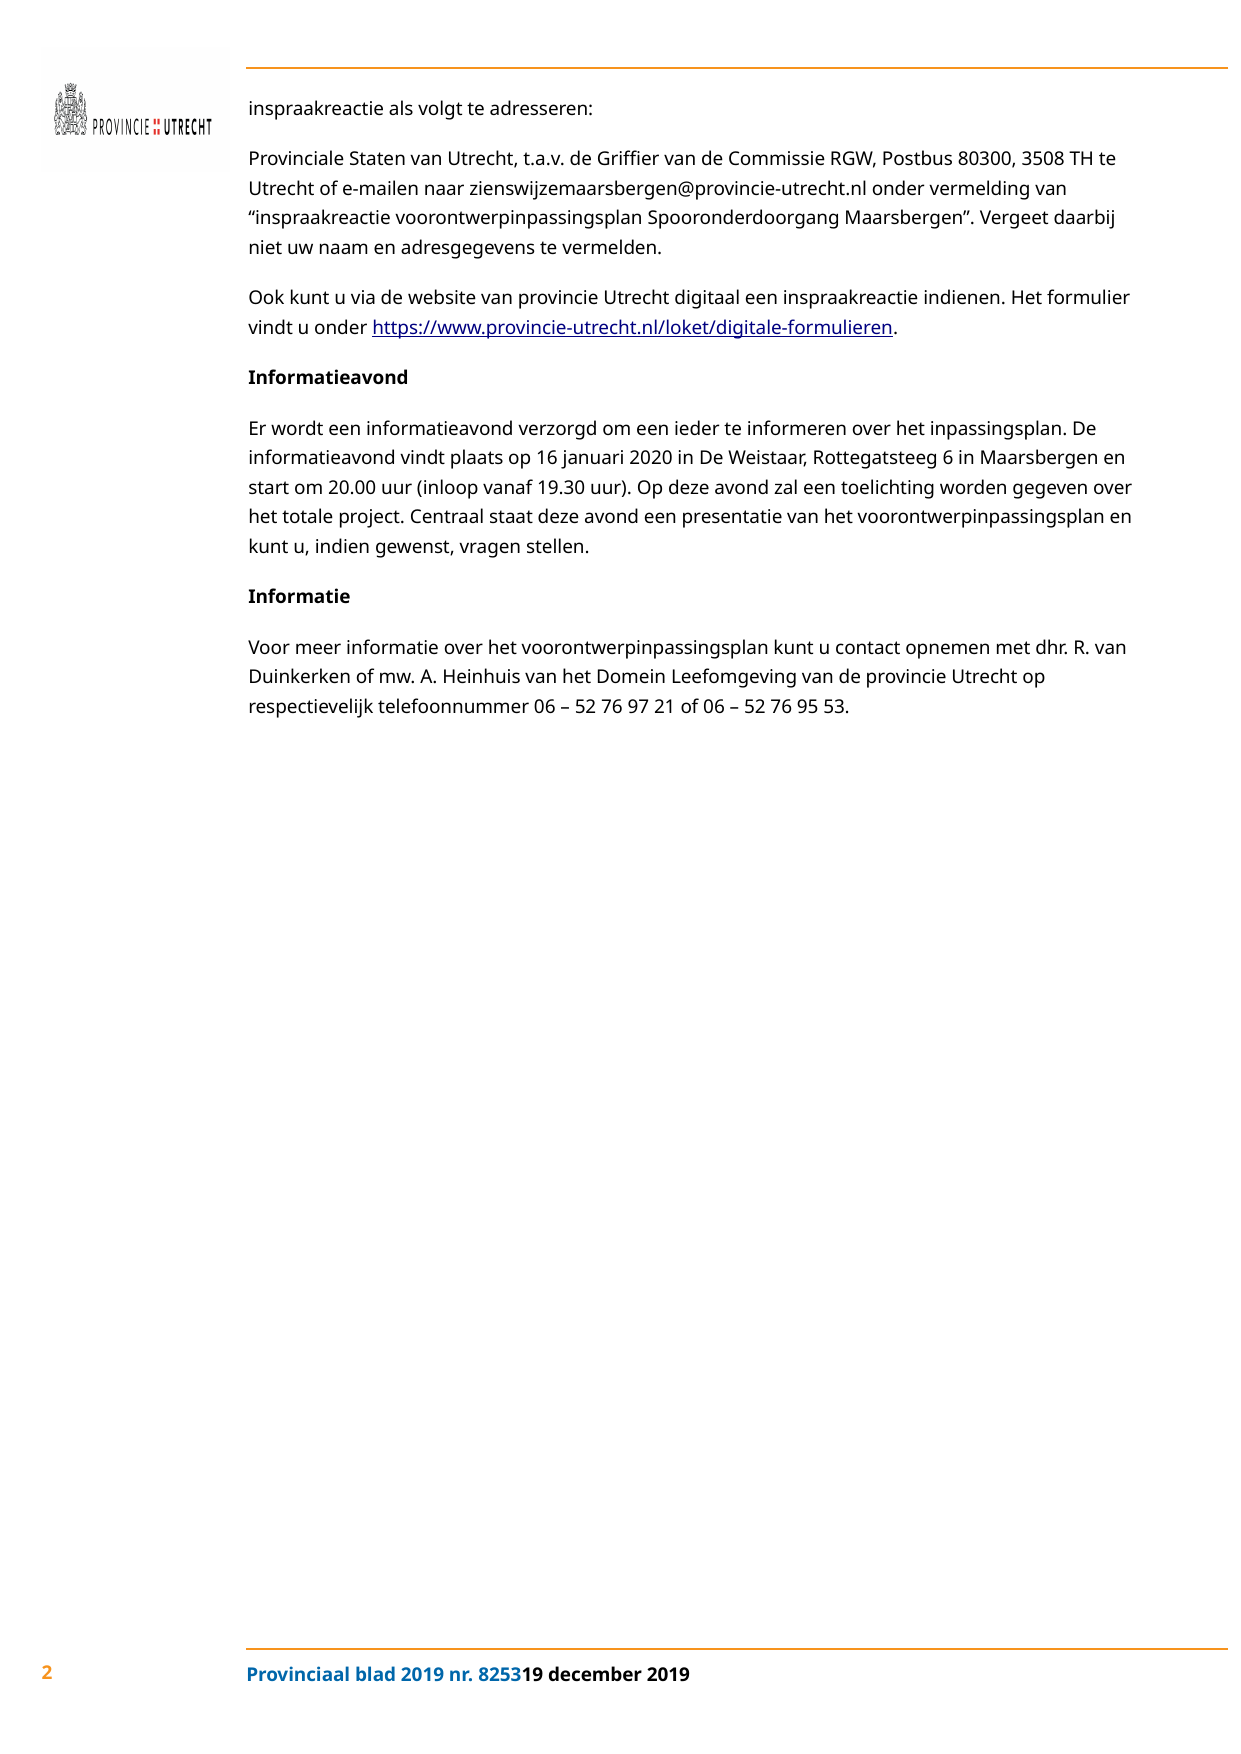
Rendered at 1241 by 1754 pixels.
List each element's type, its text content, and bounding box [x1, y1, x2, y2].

text Ook kunt u via de website van provincie Utrecht digitaal een inspraakreactie indienen. Het formulier vindt u onder https://www.provincie-utrecht.nl/loket/digitale-formulieren. [248, 284, 1152, 340]
text Voor meer informatie over het voorontwerpinpassingsplan kunt u contact opnemen met dhr. R. van Duinkerken of mw. A. Heinhuis van het Domein Leefomgeving van de provincie Utrecht op respectievelijk telefoonnummer 06 – 52 76 97 21 of 06 – 52 76 95 53. [248, 634, 1152, 719]
text inspraakreactie als volgt te adresseren: [248, 95, 1152, 121]
text Informatie [248, 583, 1152, 609]
text Provinciale Staten van Utrecht, t.a.v. de Griffier van de Commissie RGW, Postbus 80300, 3508 TH te Utrecht of e-mailen naar zienswijzemaarsbergen@provincie-utrecht.nl onder vermelding van “inspraakreactie voorontwerpinpassingsplan Spooronderdoorgang Maarsbergen”. Vergeet daarbij niet uw naam en adresgegevens te vermelden. [248, 145, 1152, 260]
text Informatieavond [248, 364, 1152, 390]
text Er wordt een informatieavond verzorgd om een ieder te informeren over het inpassingsplan. De informatieavond vindt plaats op 16 januari 2020 in De Weistaar, Rottegatsteeg 6 in Maarsbergen en start om 20.00 uur (inloop vanaf 19.30 uur). Op deze avond zal een toelichting worden gegeven over het totale project. Centraal staat deze avond een presentatie van het voorontwerpinpassingsplan en kunt u, indien gewenst, vragen stellen. [248, 415, 1152, 559]
picture [41, 47, 231, 172]
